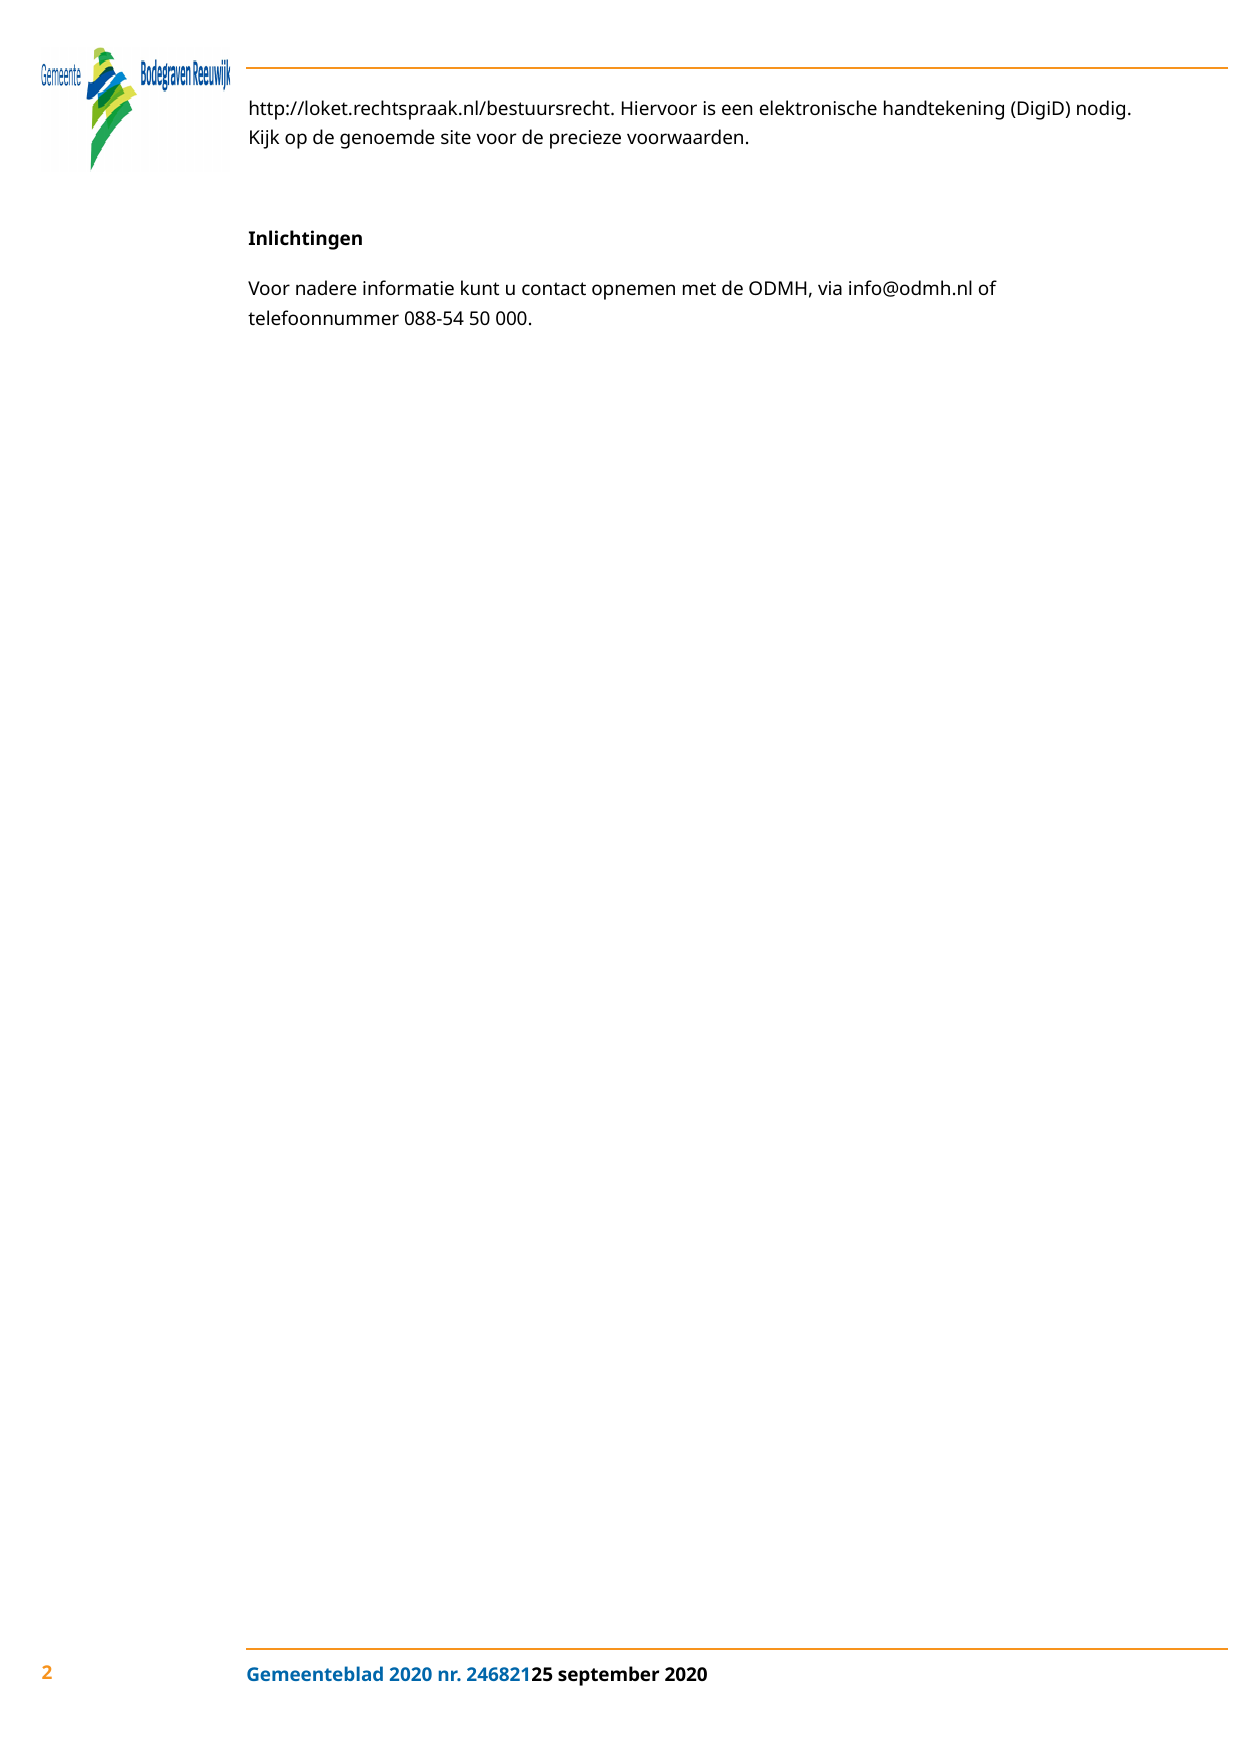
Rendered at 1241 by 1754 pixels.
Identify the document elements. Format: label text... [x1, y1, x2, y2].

text Inlichtingen [248, 225, 1152, 251]
picture [41, 47, 231, 172]
text http://loket.rechtspraak.nl/bestuursrecht. Hiervoor is een elektronische handtekening (DigiD) nodig. Kijk op de genoemde site voor de precieze voorwaarden. [248, 95, 1152, 150]
text Voor nadere informatie kunt u contact opnemen met de ODMH, via info@odmh.nl of telefoonnummer 088-54 50 000. [248, 276, 1152, 331]
